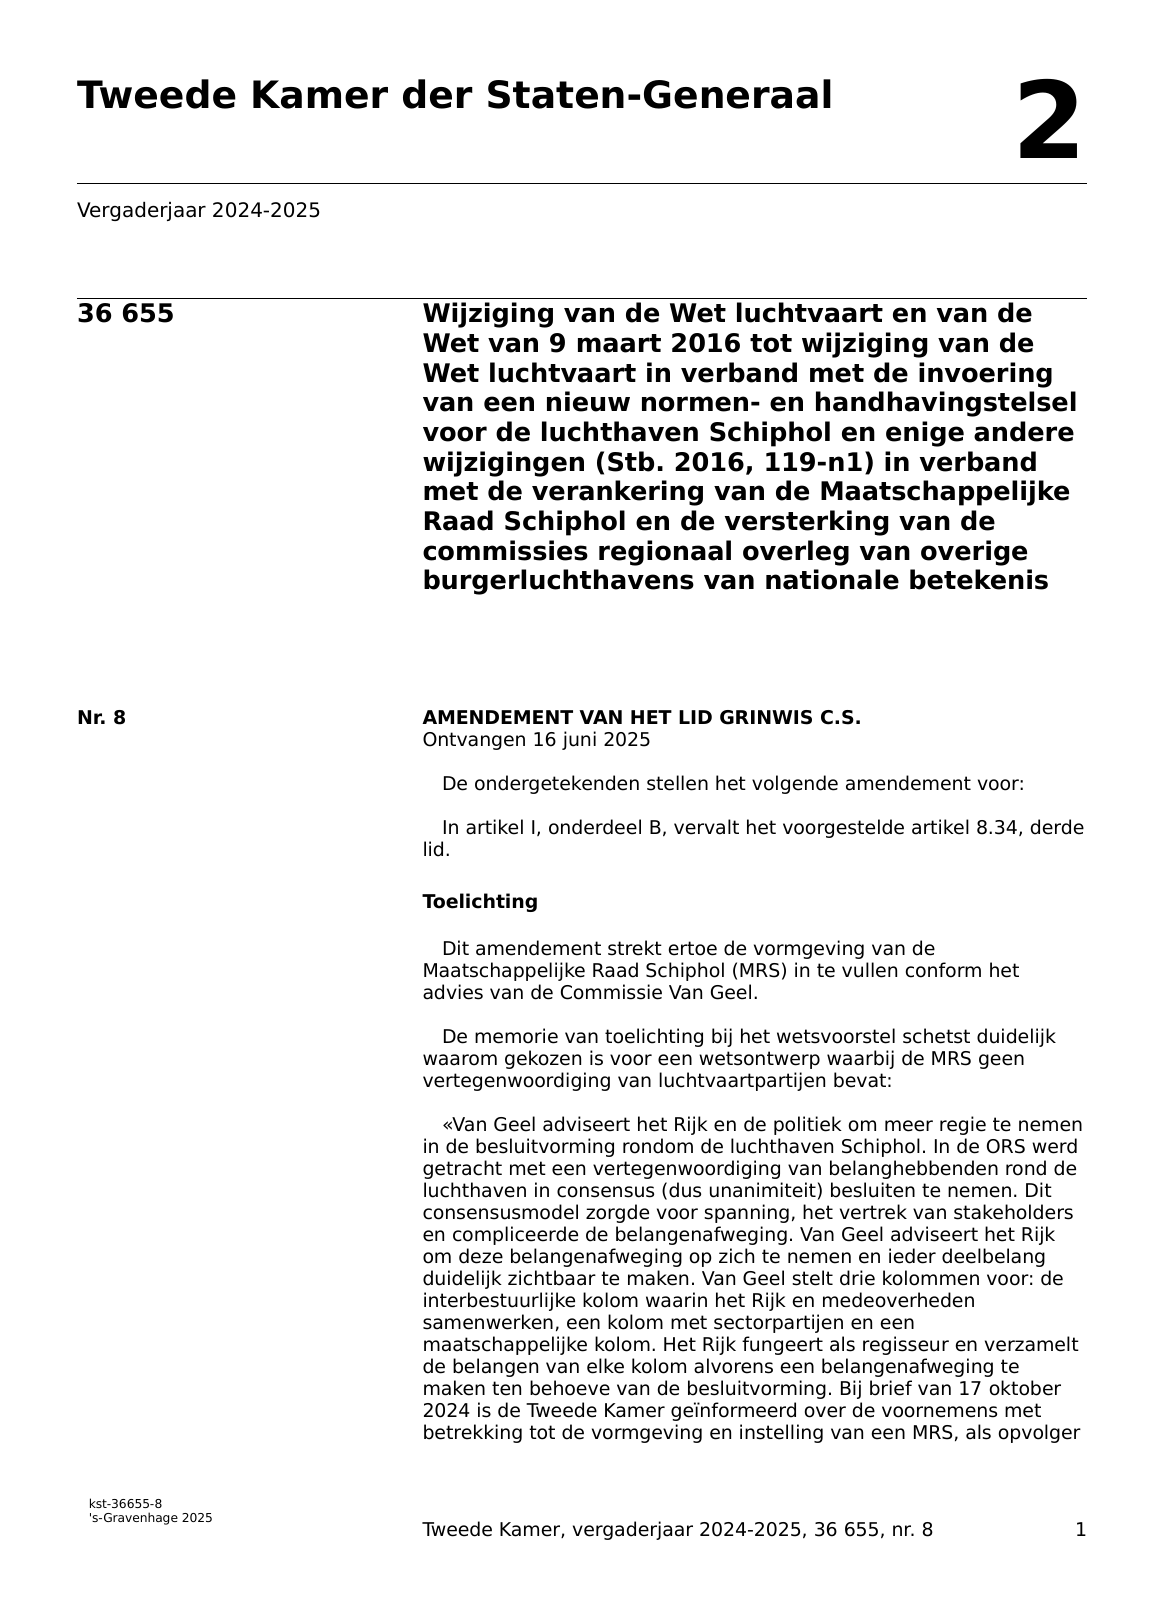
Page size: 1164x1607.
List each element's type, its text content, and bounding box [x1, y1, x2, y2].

text «Van Geel adviseert het Rijk en de politiek om meer regie te nemen in de besluitvorming rondom de luchthaven Schiphol. In de ORS werd getracht met een vertegenwoordiging van belanghebbenden rond de luchthaven in consensus (dus unanimiteit) besluiten te nemen. Dit consensusmodel zorgde voor spanning, het vertrek van stakeholders en compliceerde de belangenafweging. Van Geel adviseert het Rijk om deze belangenafweging op zich te nemen en ieder deelbelang duidelijk zichtbaar te maken. Van Geel stelt drie kolommen voor: de interbestuurlijke kolom waarin het Rijk en medeoverheden samenwerken, een kolom met sectorpartijen en een maatschappelijke kolom. Het Rijk fungeert als regisseur en verzamelt de belangen van elke kolom alvorens een belangenafweging te maken ten behoeve van de besluitvorming. Bij brief van 17 oktober 2024 is de Tweede Kamer geïnformeerd over de voornemens met betrekking tot de vormgeving en instelling van een MRS, als opvolger [422, 1114, 1087, 1444]
table_cell Vergaderjaar 2024-2025 [77, 184, 1087, 298]
subtitle 36 655 Wijziging van de Wet luchtvaart en van de Wet van 9 maart 2016 tot wijziging van de Wet luchtvaart in verband met de invoering van een nieuw normen- en handhavingstelsel voor de luchthaven Schiphol en enige andere wijzigingen (Stb. 2016, 119-n1) in verband met de verankering van de Maatschappelijke Raad Schiphol en de versterking van de commissies regionaal overleg van overige burgerluchthavens van nationale betekenis [77, 299, 1087, 596]
table_header Tweede Kamer der Staten-Generaal [77, 59, 886, 183]
text De ondergetekenden stellen het volgende amendement voor: [422, 773, 1087, 795]
text 's-Gravenhage 2025 [88, 1511, 323, 1525]
table_header 2 [886, 59, 1087, 183]
text De memorie van toelichting bij het wetsvoorstel schetst duidelijk waarom gekozen is voor een wetsontwerp waarbij de MRS geen vertegenwoordiging van luchtvaartpartijen bevat: [422, 1026, 1087, 1092]
text Dit amendement strekt ertoe de vormgeving van de Maatschappelijke Raad Schiphol (MRS) in te vullen conform het advies van de Commissie Van Geel. [422, 938, 1087, 1004]
subtitle Toelichting [422, 891, 1087, 913]
subtitle Nr. 8 AMENDEMENT VAN HET LID GRINWIS C.S. [77, 707, 1087, 729]
text kst-36655-8 [88, 1497, 323, 1511]
text Ontvangen 16 juni 2025 [422, 729, 1087, 751]
text In artikel I, onderdeel B, vervalt het voorgestelde artikel 8.34, derde lid. [422, 817, 1087, 861]
